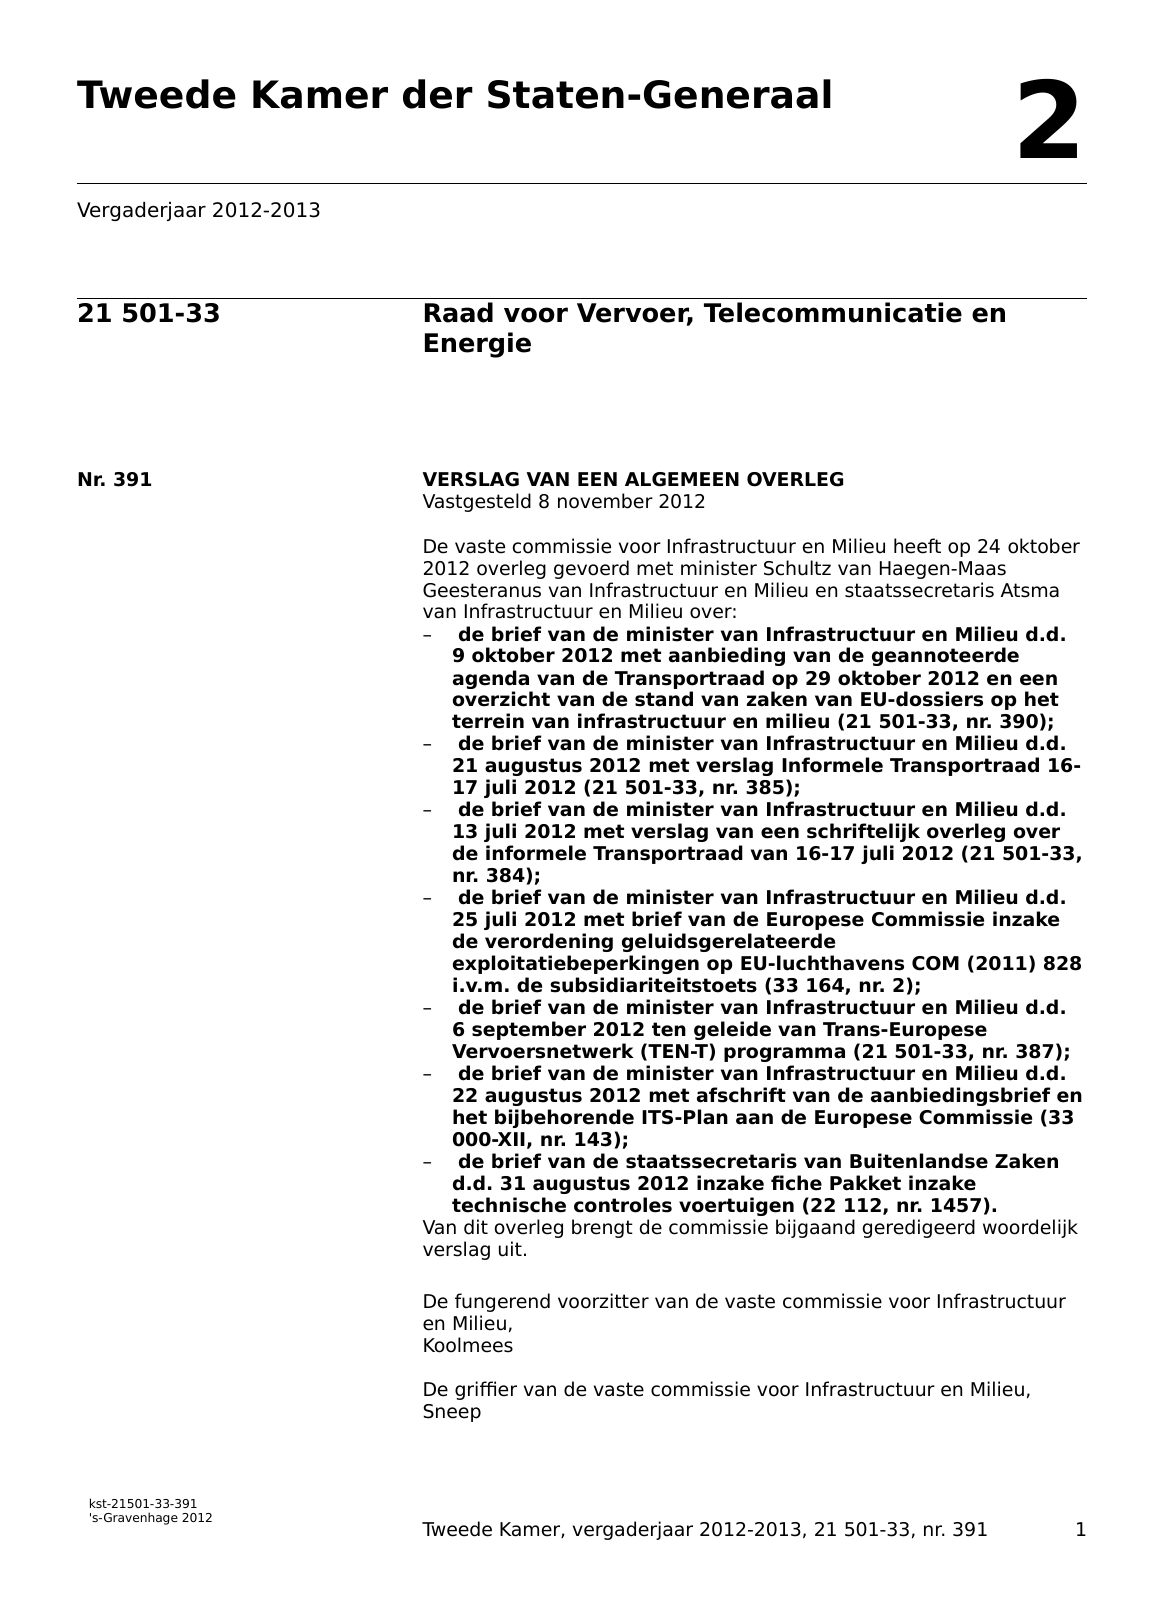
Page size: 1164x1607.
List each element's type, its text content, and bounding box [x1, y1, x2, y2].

table_cell Vergaderjaar 2012-2013 [77, 184, 1087, 298]
subtitle 21 501-33 Raad voor Vervoer, Telecommunicatie en Energie [77, 299, 1087, 358]
text – de brief van de minister van Infrastructuur en Milieu d.d. 25 juli 2012 met brief van de Europese Commissie inzake de verordening geluidsgerelateerde exploitatiebeperkingen op EU-luchthavens COM (2011) 828 i.v.m. de subsidiariteitstoets (33 164, nr. 2); [422, 887, 1087, 997]
text – de brief van de minister van Infrastructuur en Milieu d.d. 9 oktober 2012 met aanbieding van de geannoteerde agenda van de Transportraad op 29 oktober 2012 en een overzicht van de stand van zaken van EU-dossiers op het terrein van infrastructuur en milieu (21 501-33, nr. 390); [422, 623, 1087, 733]
text 's-Gravenhage 2012 [88, 1511, 323, 1525]
text – de brief van de minister van Infrastructuur en Milieu d.d. 6 september 2012 ten geleide van Trans-Europese Vervoersnetwerk (TEN-T) programma (21 501-33, nr. 387); [422, 997, 1087, 1063]
text De fungerend voorzitter van de vaste commissie voor Infrastructuur en Milieu, Koolmees [422, 1291, 1087, 1357]
text – de brief van de minister van Infrastructuur en Milieu d.d. 22 augustus 2012 met afschrift van de aanbiedingsbrief en het bijbehorende ITS-Plan aan de Europese Commissie (33 000-XII, nr. 143); [422, 1063, 1087, 1151]
table_header Tweede Kamer der Staten-Generaal [77, 59, 886, 183]
text – de brief van de staatssecretaris van Buitenlandse Zaken d.d. 31 augustus 2012 inzake fiche Pakket inzake technische controles voertuigen (22 112, nr. 1457). [422, 1151, 1087, 1217]
text – de brief van de minister van Infrastructuur en Milieu d.d. 21 augustus 2012 met verslag Informele Transportraad 16-17 juli 2012 (21 501-33, nr. 385); [422, 733, 1087, 799]
text kst-21501-33-391 [88, 1497, 323, 1511]
table_header 2 [886, 59, 1087, 183]
text De griffier van de vaste commissie voor Infrastructuur en Milieu, Sneep [422, 1379, 1087, 1423]
subtitle Nr. 391 VERSLAG VAN EEN ALGEMEEN OVERLEG [77, 469, 1087, 491]
text – de brief van de minister van Infrastructuur en Milieu d.d. 13 juli 2012 met verslag van een schriftelijk overleg over de informele Transportraad van 16-17 juli 2012 (21 501-33, nr. 384); [422, 799, 1087, 887]
text Van dit overleg brengt de commissie bijgaand geredigeerd woordelijk verslag uit. [422, 1217, 1087, 1261]
text De vaste commissie voor Infrastructuur en Milieu heeft op 24 oktober 2012 overleg gevoerd met minister Schultz van Haegen-Maas Geesteranus van Infrastructuur en Milieu en staatssecretaris Atsma van Infrastructuur en Milieu over: [422, 536, 1087, 623]
text Vastgesteld 8 november 2012 [422, 491, 1087, 513]
